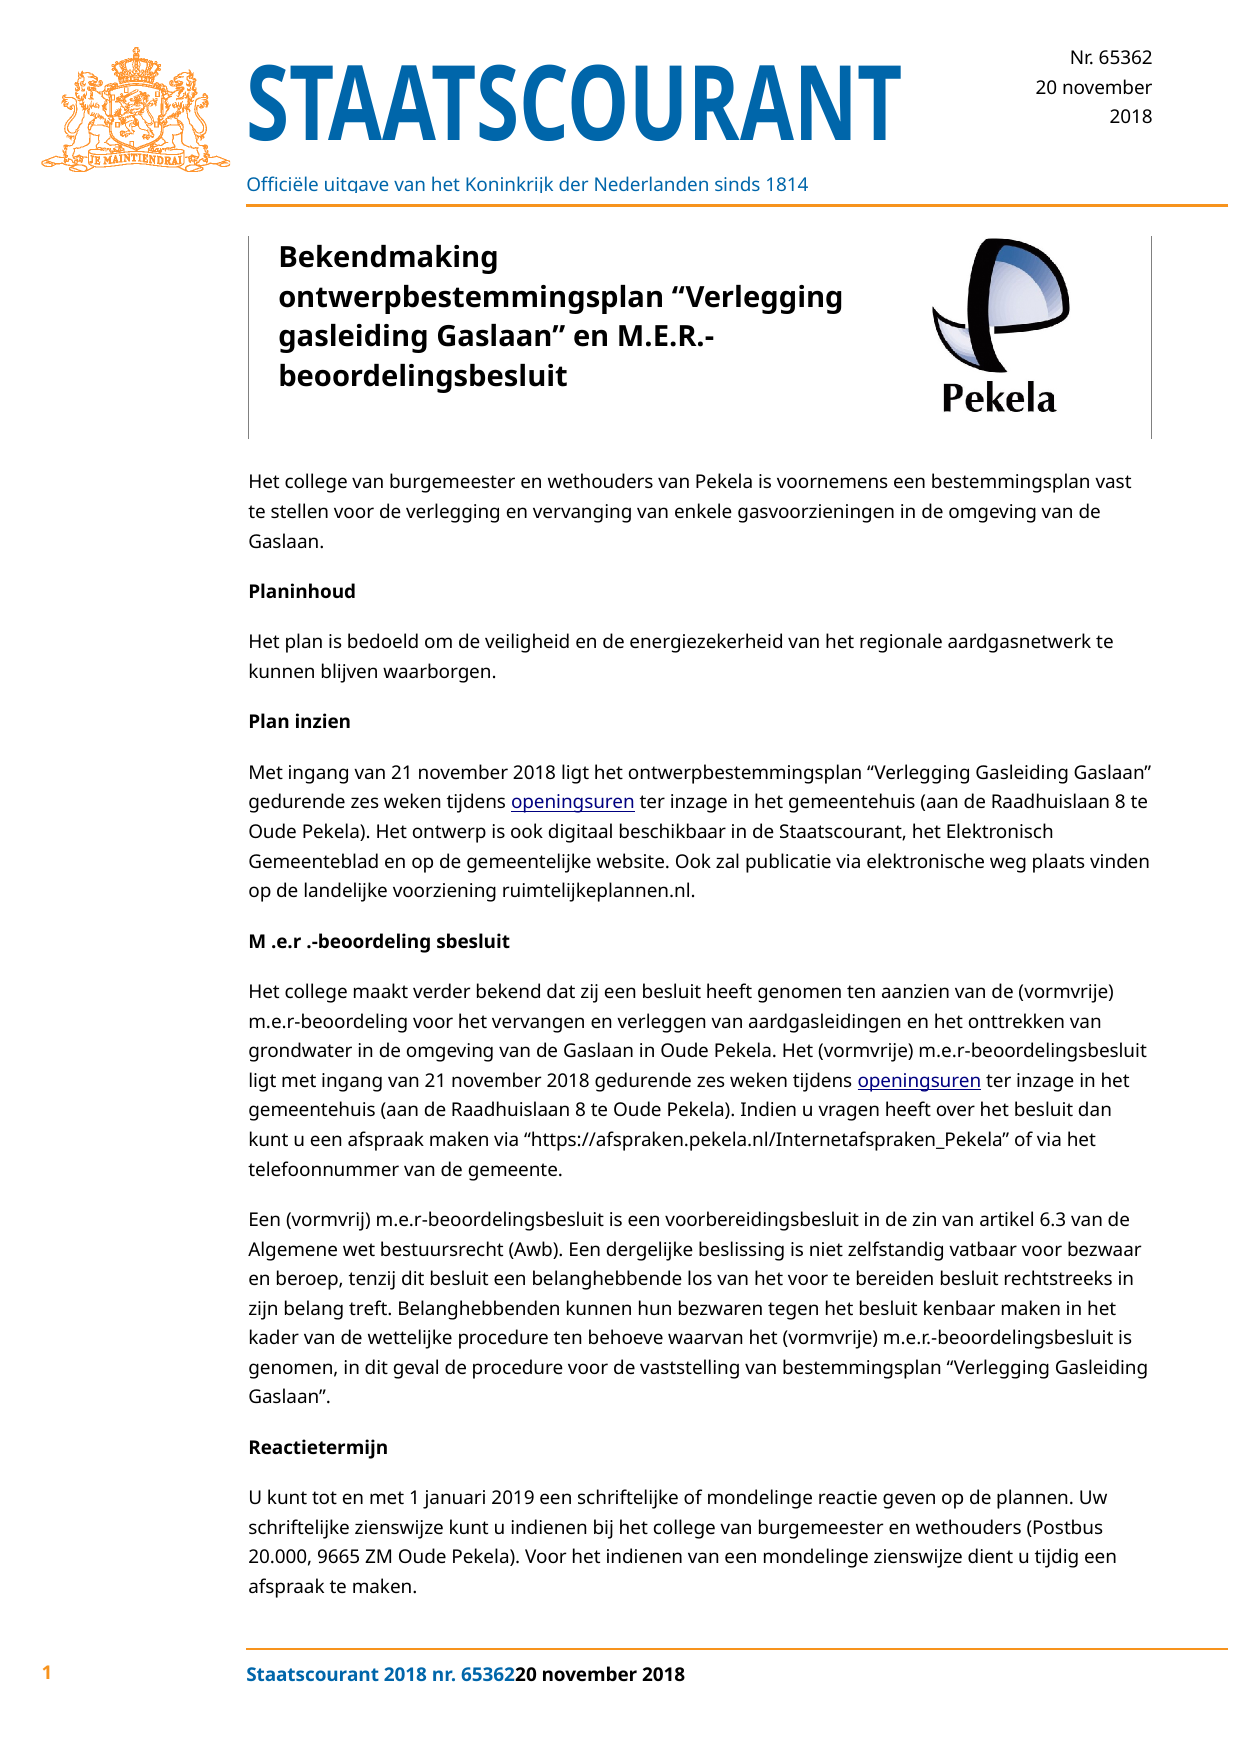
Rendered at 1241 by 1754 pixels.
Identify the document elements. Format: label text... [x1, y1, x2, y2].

text Reactietermijn [248, 1434, 1152, 1460]
text Een (vormvrij) m.e.r-beoordelingsbesluit is een voorbereidingsbesluit in de zin van artikel 6.3 van de Algemene wet bestuursrecht (Awb). Een dergelijke beslissing is niet zelfstandig vatbaar voor bezwaar en beroep, tenzij dit besluit een belanghebbende los van het voor te bereiden besluit rechtstreeks in zijn belang treft. Belanghebbenden kunnen hun bezwaren tegen het besluit kenbaar maken in het kader van de wettelijke procedure ten behoeve waarvan het (vormvrije) m.e.r.-beoordelingsbesluit is genomen, in dit geval de procedure voor de vaststelling van bestemmingsplan “Verlegging Gasleiding Gaslaan”. [248, 1206, 1152, 1409]
picture [41, 47, 231, 172]
table_header Bekendmaking ontwerpbestemmingsplan “Verlegging gasleiding Gaslaan” en M.E.R.-beoordelingsbesluit [249, 236, 850, 439]
text Het plan is bedoeld om de veiligheid en de energiezekerheid van het regionale aardgasnetwerk te kunnen blijven waarborgen. [248, 629, 1152, 684]
text Planinhoud [248, 578, 1152, 604]
text Het college van burgemeester en wethouders van Pekela is voornemens een bestemmingsplan vast te stellen voor de verlegging en vervanging van enkele gasvoorzieningen in de omgeving van de Gaslaan. [248, 469, 1152, 553]
text U kunt tot en met 1 januari 2019 een schriftelijke of mondelinge reactie geven op de plannen. Uw schriftelijke zienswijze kunt u indienen bij het college van burgemeester en wethouders (Postbus 20.000, 9665 ZM Oude Pekela). Voor het indienen van een mondelinge zienswijze dient u tijdig een afspraak te maken. [248, 1484, 1152, 1599]
text Het college maakt verder bekend dat zij een besluit heeft genomen ten aanzien van de (vormvrije) m.e.r-beoordeling voor het vervangen en verleggen van aardgasleidingen en het onttrekken van grondwater in de omgeving van de Gaslaan in Oude Pekela. Het (vormvrije) m.e.r-beoordelingsbesluit ligt met ingang van 21 november 2018 gedurende zes weken tijdens openingsuren ter inzage in het gemeentehuis (aan de Raadhuislaan 8 te Oude Pekela). Indien u vragen heeft over het besluit dan kunt u een afspraak maken via “https://afspraken.pekela.nl/Internetafspraken_Pekela” of via het telefoonnummer van de gemeente. [248, 978, 1152, 1181]
table_header [1072, 236, 1151, 413]
table_header [850, 414, 1151, 439]
text Plan inzien [248, 709, 1152, 734]
picture [929, 236, 1072, 414]
table_header [850, 236, 929, 413]
text M .e.r .-beoordeling sbesluit [248, 928, 1152, 953]
text Met ingang van 21 november 2018 ligt het ontwerpbestemmingsplan “Verlegging Gasleiding Gaslaan” gedurende zes weken tijdens openingsuren ter inzage in het gemeentehuis (aan de Raadhuislaan 8 te Oude Pekela). Het ontwerp is ook digitaal beschikbaar in de Staatscourant, het Elektronisch Gemeenteblad en op de gemeentelijke website. Ook zal publicatie via elektronische weg plaats vinden op de landelijke voorziening ruimtelijkeplannen.nl. [248, 759, 1152, 903]
